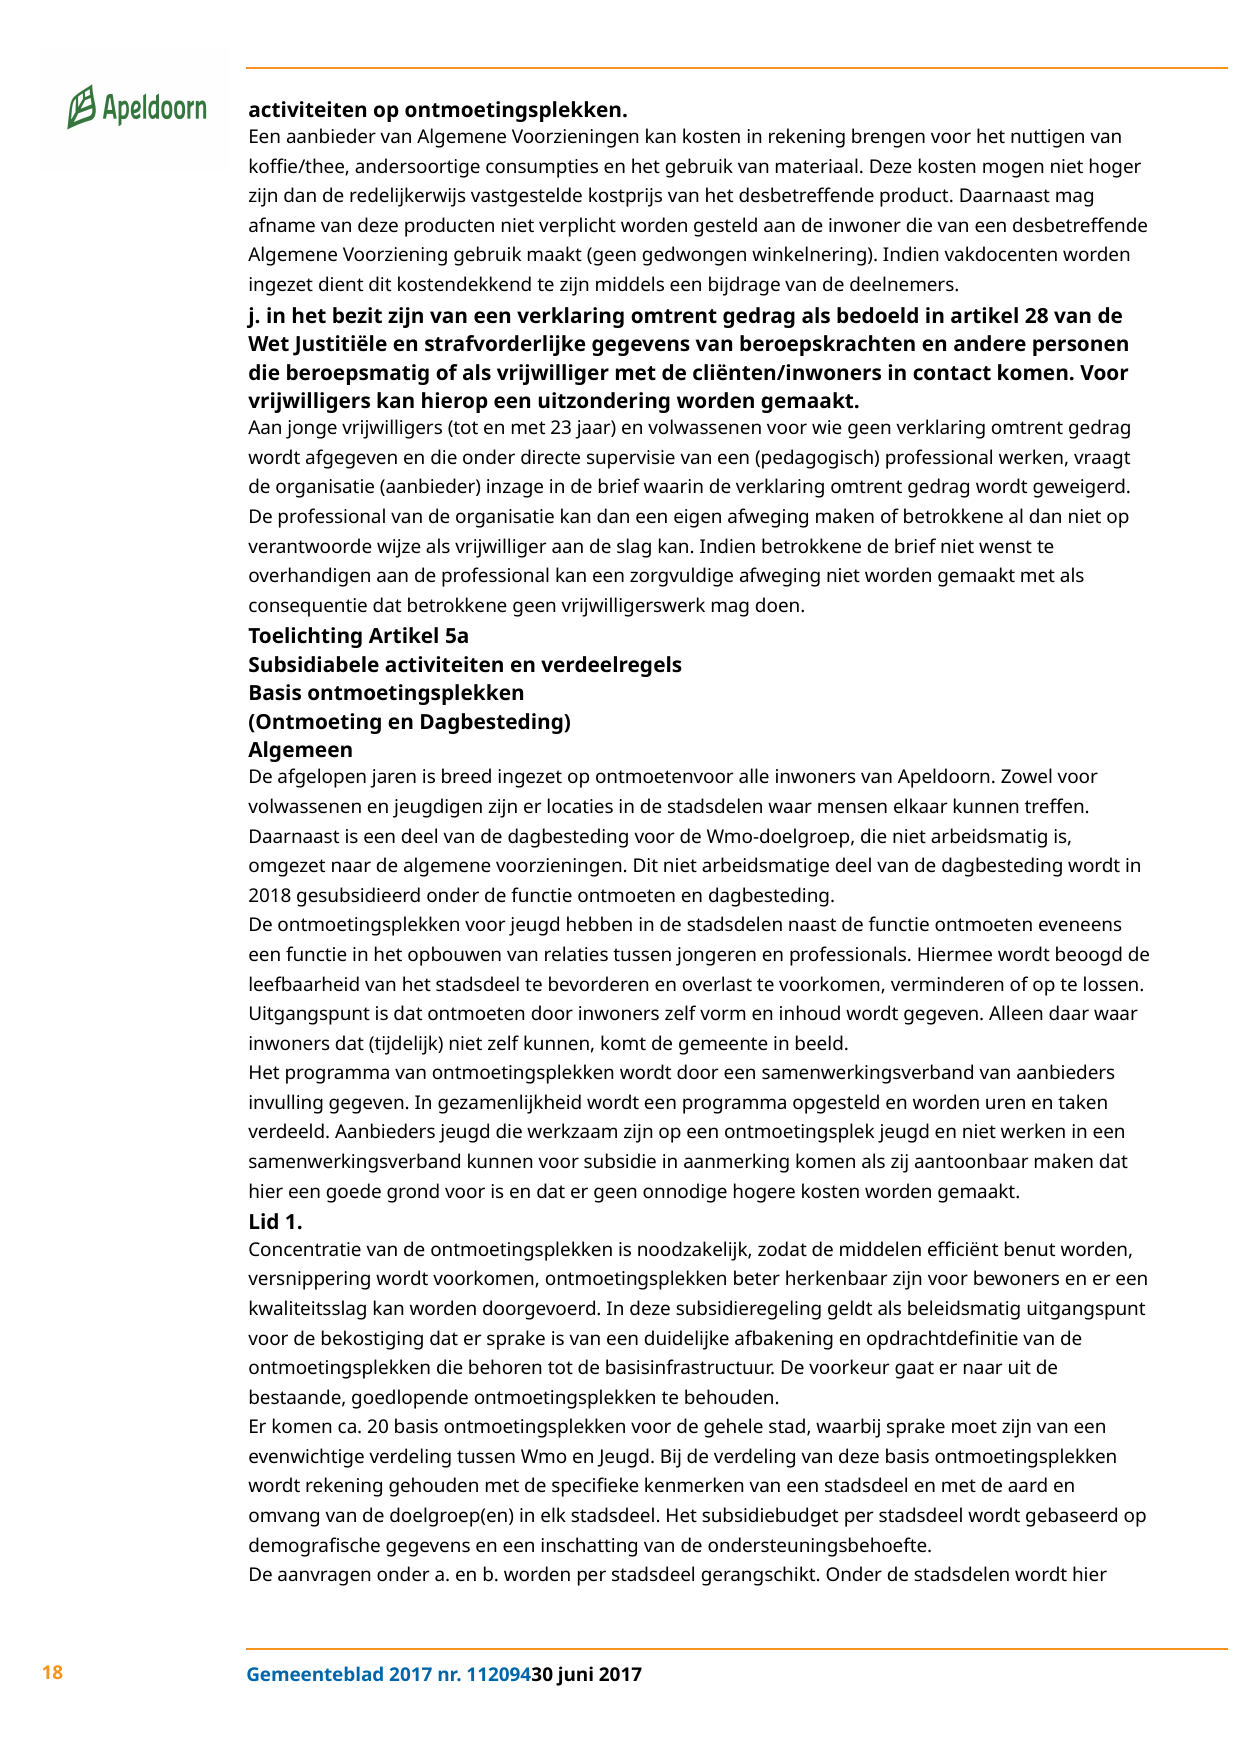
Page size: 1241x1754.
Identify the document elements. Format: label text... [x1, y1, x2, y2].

text Algemeen [248, 735, 1152, 764]
text j. in het bezit zijn van een verklaring omtrent gedrag als bedoeld in artikel 28 van de Wet Justitiële en strafvorderlijke gegevens van beroepskrachten en andere personen die beroepsmatig of als vrijwilliger met de cliënten/inwoners in contact komen. Voor vrijwilligers kan hierop een uitzondering worden gemaakt. [248, 301, 1152, 414]
picture [41, 47, 231, 172]
text Het programma van ontmoetingsplekken wordt door een samenwerkingsverband van aanbieders invulling gegeven. In gezamenlijkheid wordt een programma opgesteld en worden uren en taken verdeeld. Aanbieders jeugd die werkzaam zijn op een ontmoetingsplek jeugd en niet werken in een samenwerkingsverband kunnen voor subsidie in aanmerking komen als zij aantoonbaar maken dat hier een goede grond voor is en dat er geen onnodige hogere kosten worden gemaakt. [248, 1059, 1152, 1204]
text (Ontmoeting en Dagbesteding) [248, 707, 1152, 735]
text De professional van de organisatie kan dan een eigen afweging maken of betrokkene al dan niet op verantwoorde wijze als vrijwilliger aan de slag kan. Indien betrokkene de brief niet wenst te overhandigen aan de professional kan een zorgvuldige afweging niet worden gemaakt met als consequentie dat betrokkene geen vrijwilligerswerk mag doen. [248, 503, 1152, 618]
text De afgelopen jaren is breed ingezet op ontmoetenvoor alle inwoners van Apeldoorn. Zowel voor volwassenen en jeugdigen zijn er locaties in de stadsdelen waar mensen elkaar kunnen treffen. Daarnaast is een deel van de dagbesteding voor de Wmo-doelgroep, die niet arbeidsmatig is, omgezet naar de algemene voorzieningen. Dit niet arbeidsmatige deel van de dagbesteding wordt in 2018 gesubsidieerd onder de functie ontmoeten en dagbesteding. [248, 764, 1152, 908]
text Lid 1. [248, 1207, 1152, 1236]
text Er komen ca. 20 basis ontmoetingsplekken voor de gehele stad, waarbij sprake moet zijn van een evenwichtige verdeling tussen Wmo en Jeugd. Bij de verdeling van deze basis ontmoetingsplekken wordt rekening gehouden met de specifieke kenmerken van een stadsdeel en met de aard en omvang van de doelgroep(en) in elk stadsdeel. Het subsidiebudget per stadsdeel wordt gebaseerd op demografische gegevens en een inschatting van de ondersteuningsbehoefte. [248, 1413, 1152, 1557]
text Uitgangspunt is dat ontmoeten door inwoners zelf vorm en inhoud wordt gegeven. Alleen daar waar inwoners dat (tijdelijk) niet zelf kunnen, komt de gemeente in beeld. [248, 1000, 1152, 1056]
text De aanvragen onder a. en b. worden per stadsdeel gerangschikt. Onder de stadsdelen wordt hier [248, 1561, 1152, 1587]
text activiteiten op ontmoetingsplekken. [248, 95, 1152, 123]
text Subsidiabele activiteiten en verdeelregels [248, 650, 1152, 678]
text Aan jonge vrijwilligers (tot en met 23 jaar) en volwassenen voor wie geen verklaring omtrent gedrag wordt afgegeven en die onder directe supervisie van een (pedagogisch) professional werken, vraagt de organisatie (aanbieder) inzage in de brief waarin de verklaring omtrent gedrag wordt geweigerd. [248, 414, 1152, 499]
text Basis ontmoetingsplekken [248, 678, 1152, 707]
text Concentratie van de ontmoetingsplekken is noodzakelijk, zodat de middelen efficiënt benut worden, versnippering wordt voorkomen, ontmoetingsplekken beter herkenbaar zijn voor bewoners en er een kwaliteitsslag kan worden doorgevoerd. In deze subsidieregeling geldt als beleidsmatig uitgangspunt voor de bekostiging dat er sprake is van een duidelijke afbakening en opdrachtdefinitie van de ontmoetingsplekken die behoren tot de basisinfrastructuur. De voorkeur gaat er naar uit de bestaande, goedlopende ontmoetingsplekken te behouden. [248, 1236, 1152, 1409]
text Een aanbieder van Algemene Voorzieningen kan kosten in rekening brengen voor het nuttigen van koffie/thee, andersoortige consumpties en het gebruik van materiaal. Deze kosten mogen niet hoger zijn dan de redelijkerwijs vastgestelde kostprijs van het desbetreffende product. Daarnaast mag afname van deze producten niet verplicht worden gesteld aan de inwoner die van een desbetreffende Algemene Voorziening gebruik maakt (geen gedwongen winkelnering). Indien vakdocenten worden ingezet dient dit kostendekkend te zijn middels een bijdrage van de deelnemers. [248, 123, 1152, 297]
text Toelichting Artikel 5a [248, 622, 1152, 650]
text De ontmoetingsplekken voor jeugd hebben in de stadsdelen naast de functie ontmoeten eveneens een functie in het opbouwen van relaties tussen jongeren en professionals. Hiermee wordt beoogd de leefbaarheid van het stadsdeel te bevorderen en overlast te voorkomen, verminderen of op te lossen. [248, 912, 1152, 997]
